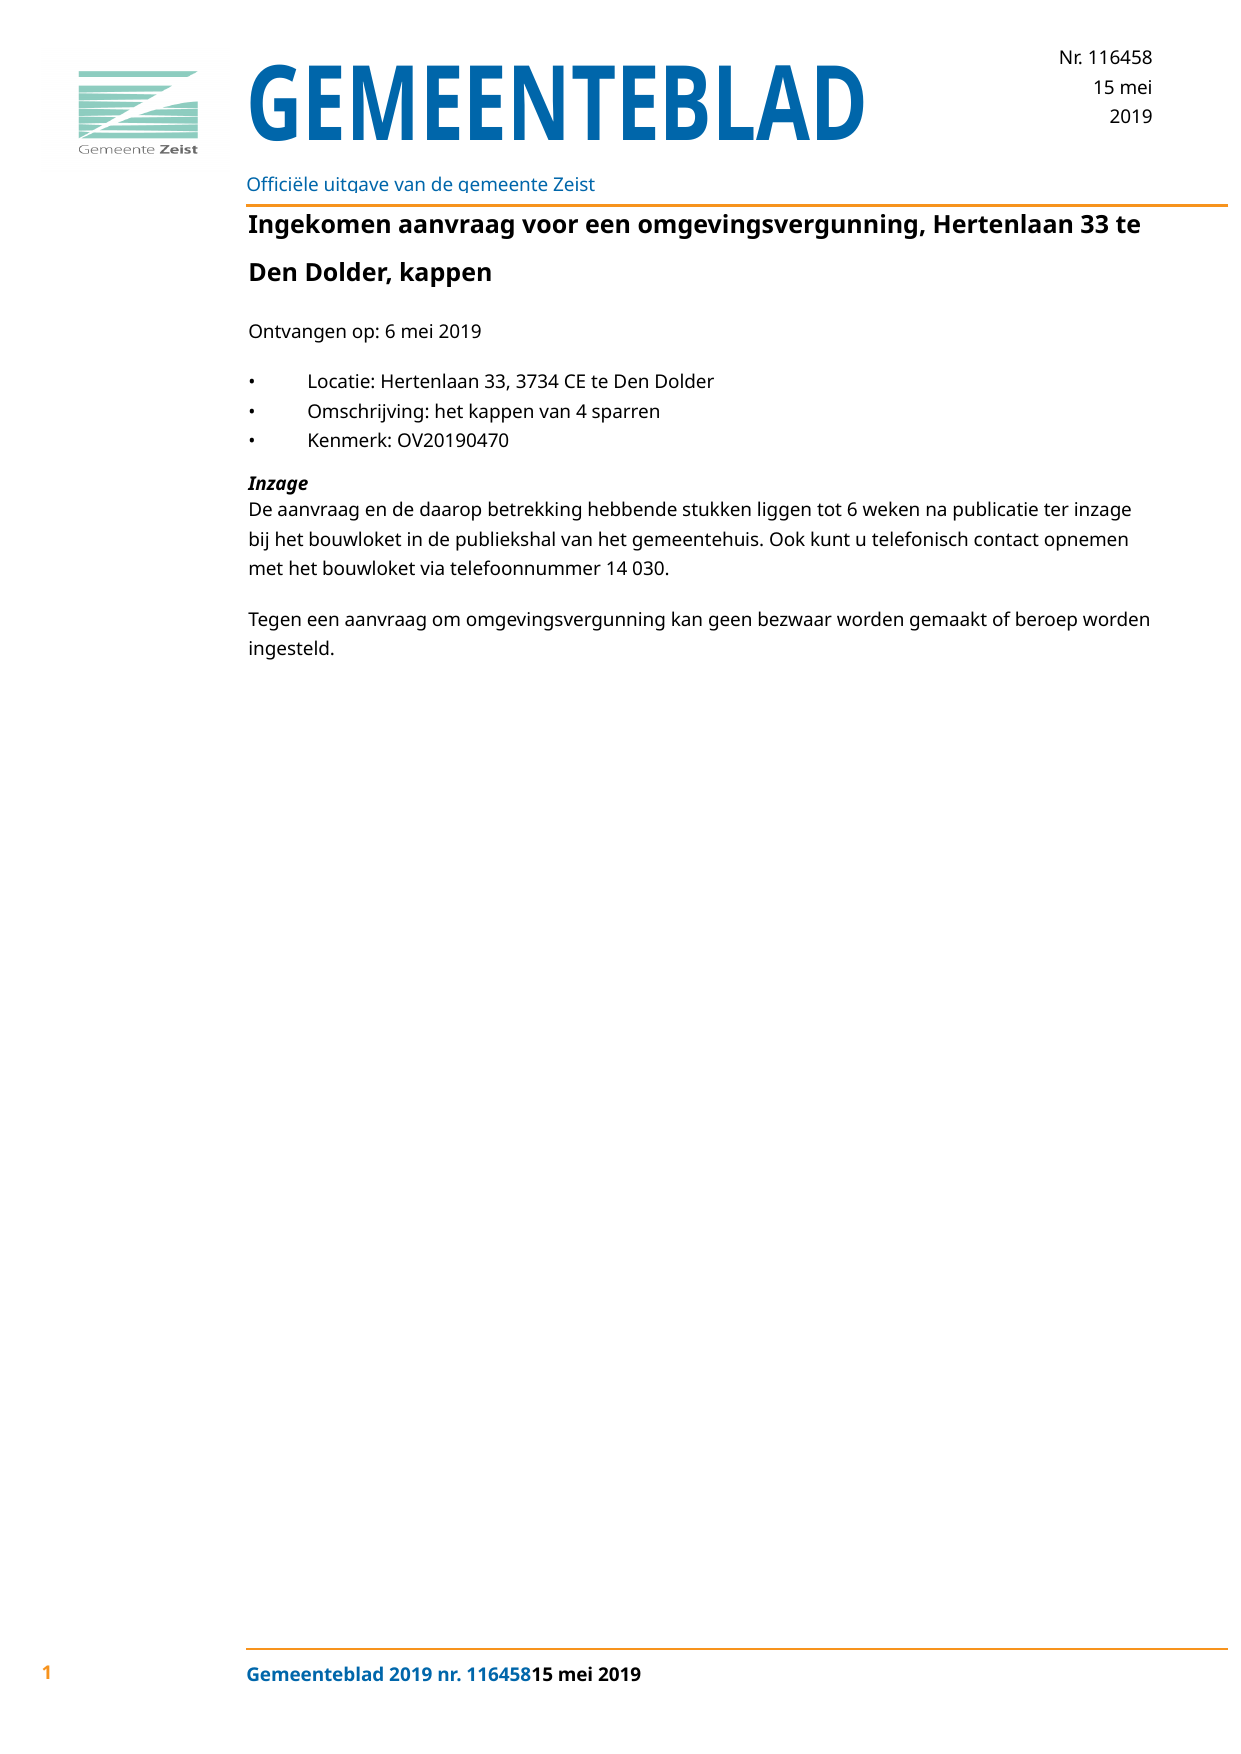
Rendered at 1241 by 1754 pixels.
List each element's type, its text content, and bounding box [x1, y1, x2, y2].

list Omschrijving: het kappen van 4 sparren [248, 398, 1152, 424]
text Tegen een aanvraag om omgevingsvergunning kan geen bezwaar worden gemaakt of beroep worden ingesteld. [248, 606, 1152, 661]
text De aanvraag en de daarop betrekking hebbende stukken liggen tot 6 weken na publicatie ter inzage bij het bouwloket in de publiekshal van het gemeentehuis. Ook kunt u telefonisch contact opnemen met het bouwloket via telefoonnummer 14 030. [248, 496, 1152, 581]
text Ingekomen aanvraag voor een omgevingsvergunning, Hertenlaan 33 te Den Dolder, kappen [248, 207, 1152, 288]
list Kenmerk: OV20190470 [248, 427, 1152, 453]
list Locatie: Hertenlaan 33, 3734 CE te Den Dolder [248, 368, 1152, 394]
picture [41, 47, 231, 172]
text Ontvangen op: 6 mei 2019 [248, 318, 1152, 344]
text Inzage [248, 471, 1152, 496]
